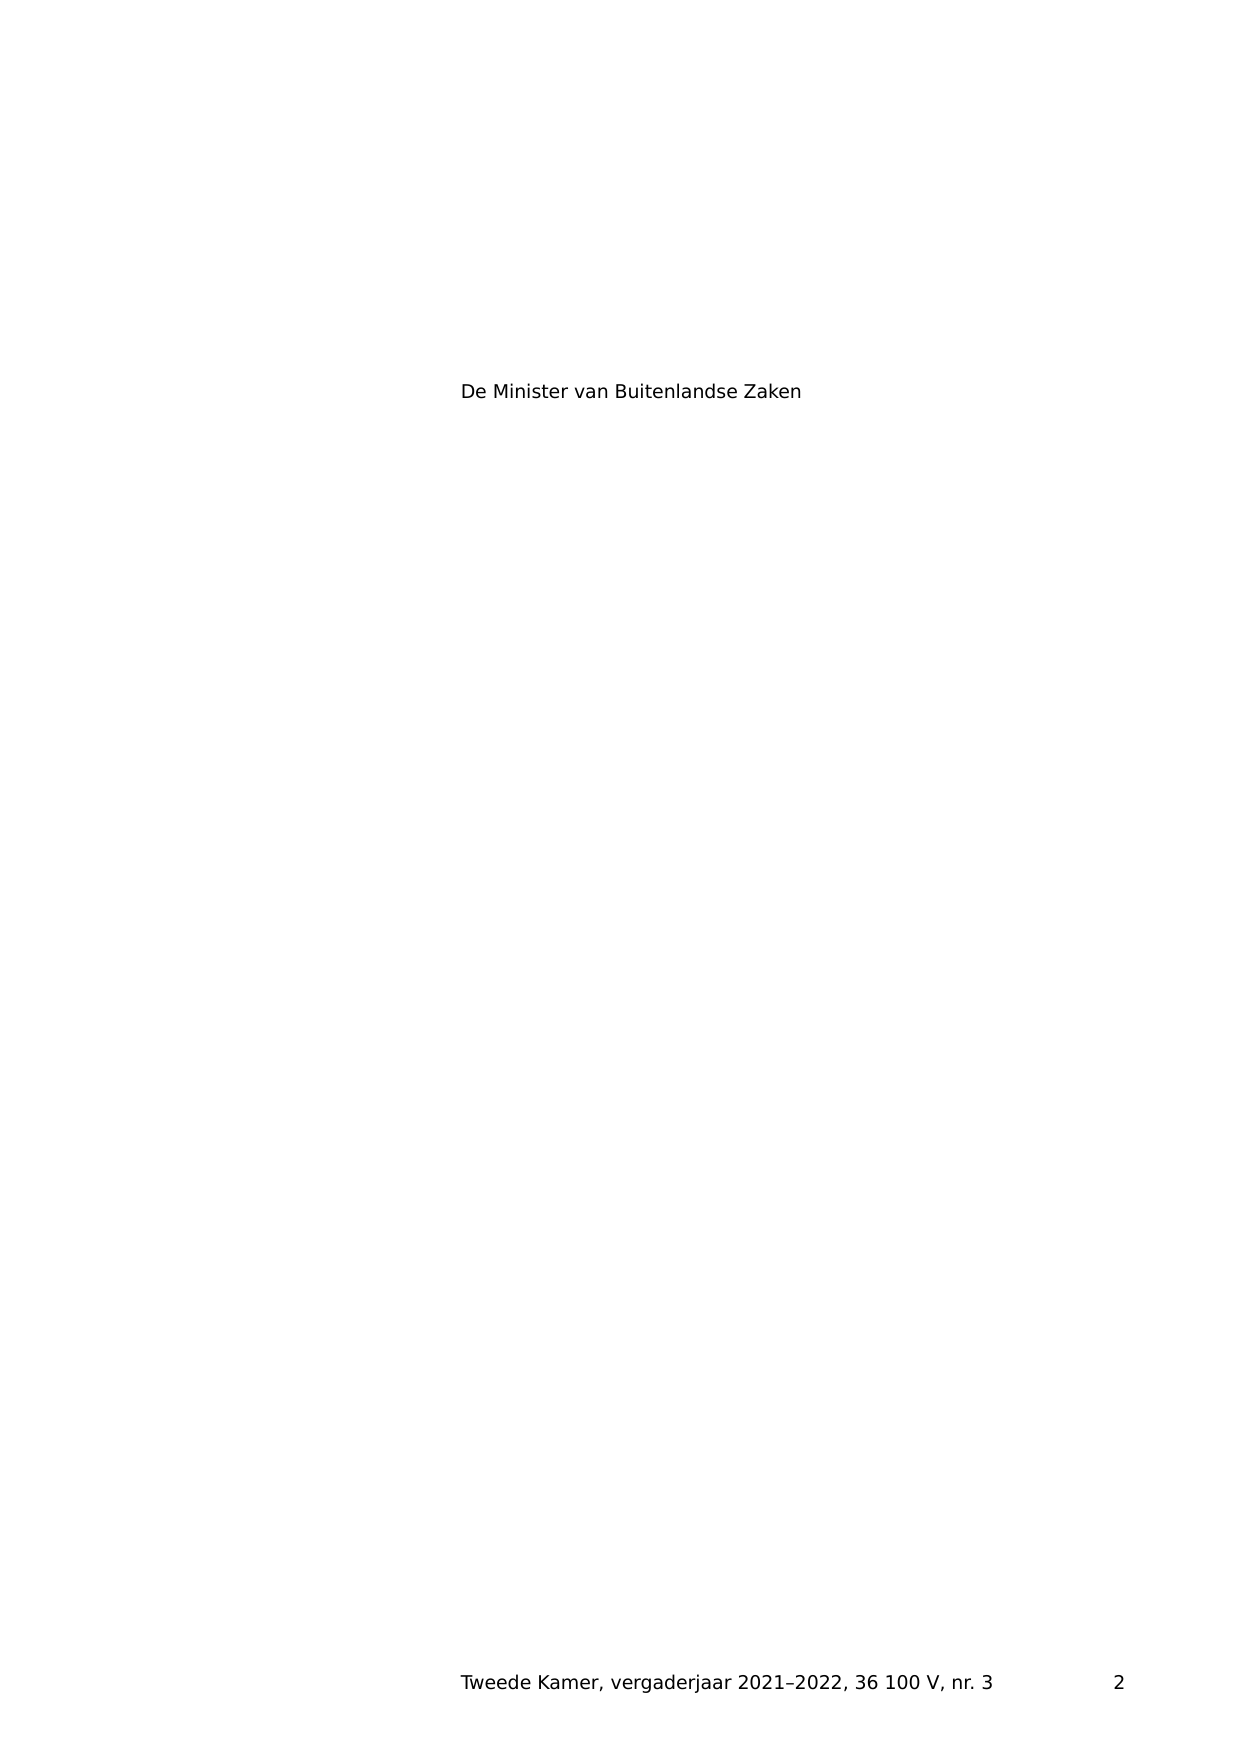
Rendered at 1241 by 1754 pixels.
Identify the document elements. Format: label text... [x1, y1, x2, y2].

text De Minister van Buitenlandse Zaken [461, 381, 1125, 403]
